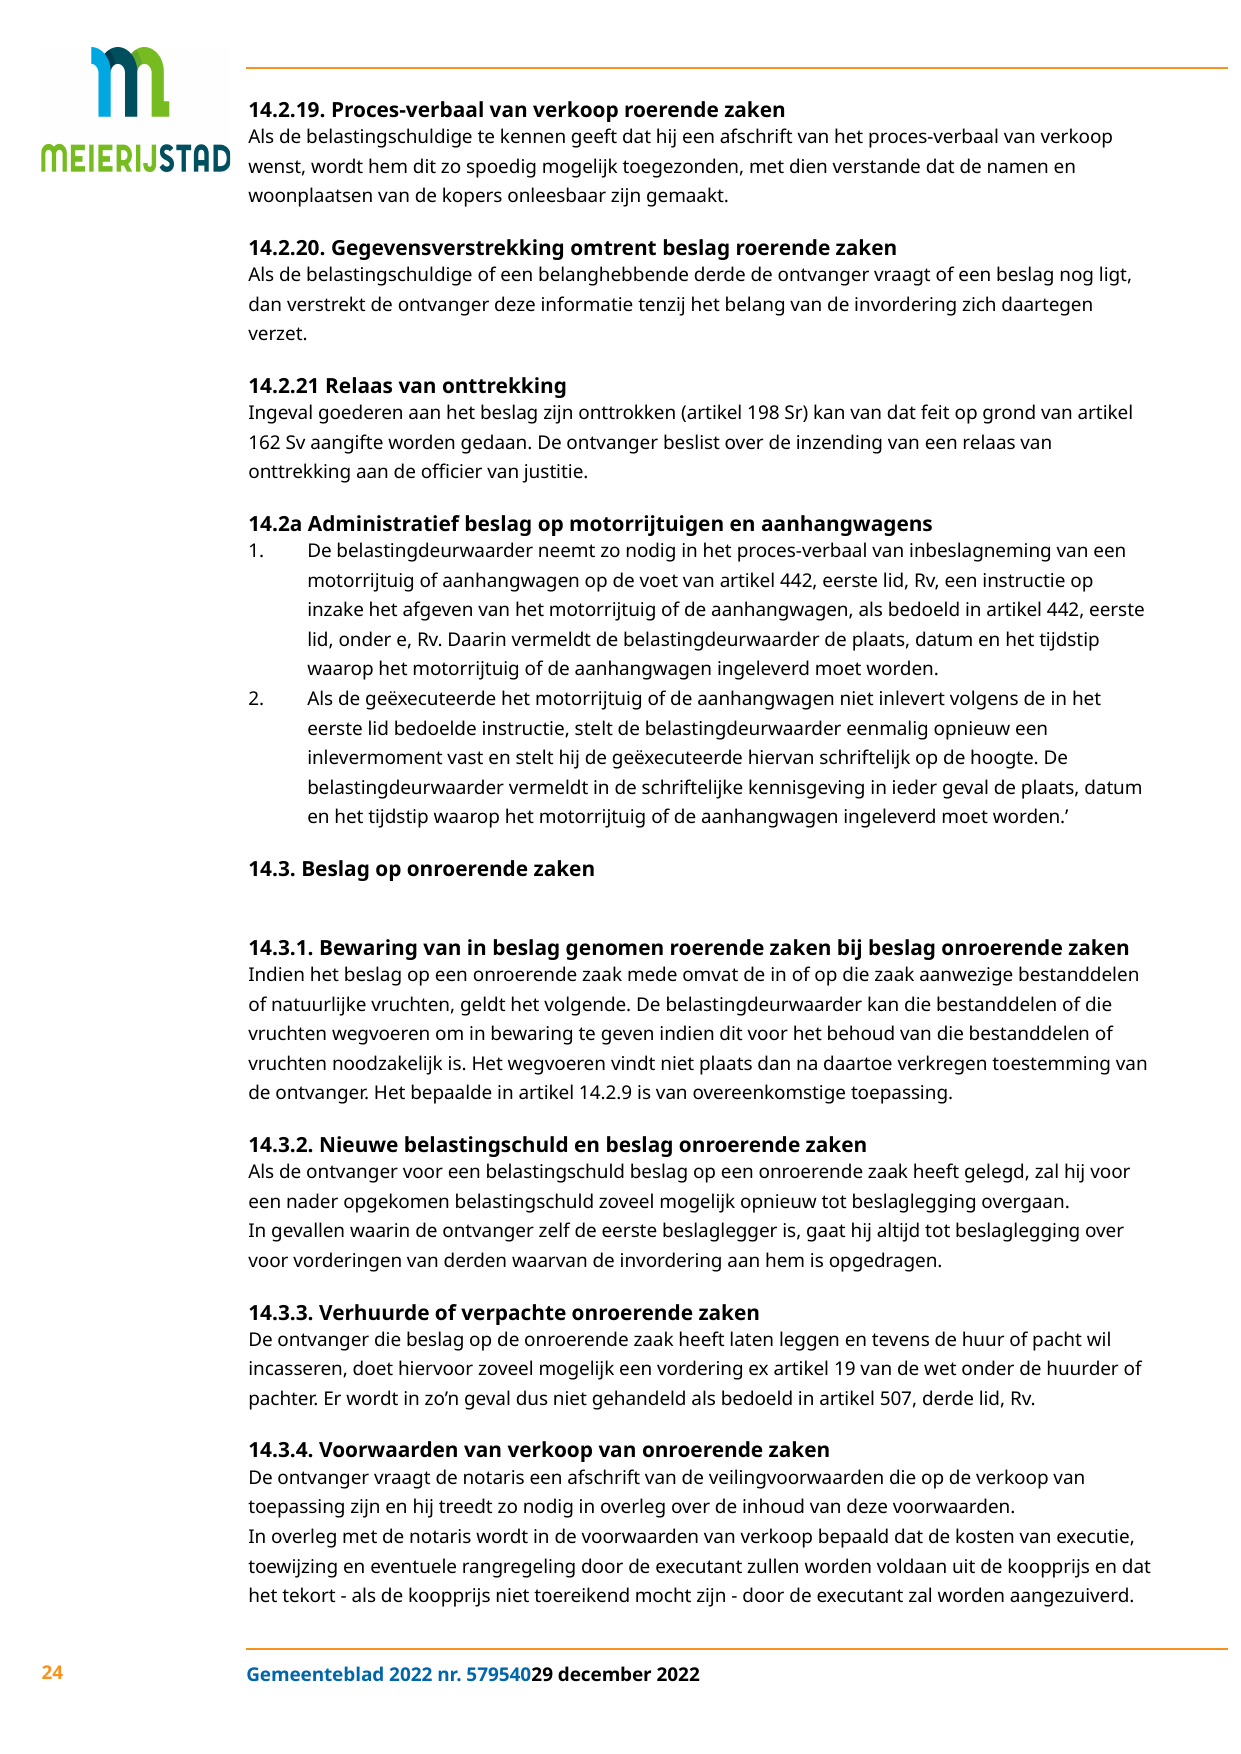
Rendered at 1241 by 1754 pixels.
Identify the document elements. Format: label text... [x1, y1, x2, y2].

text In gevallen waarin de ontvanger zelf de eerste beslaglegger is, gaat hij altijd tot beslaglegging over voor vorderingen van derden waarvan de invordering aan hem is opgedragen. [248, 1218, 1152, 1273]
text Ingeval goederen aan het beslag zijn onttrokken (artikel 198 Sr) kan van dat feit op grond van artikel 162 Sv aangifte worden gedaan. De ontvanger beslist over de inzending van een relaas van onttrekking aan de officier van justitie. [248, 399, 1152, 484]
text 14.2a Administratief beslag op motorrijtuigen en aanhangwagens [248, 509, 1152, 537]
text Indien het beslag op een onroerende zaak mede omvat de in of op die zaak aanwezige bestanddelen of natuurlijke vruchten, geldt het volgende. De belastingdeurwaarder kan die bestanddelen of die vruchten wegvoeren om in bewaring te geven indien dit voor het behoud van die bestanddelen of vruchten noodzakelijk is. Het wegvoeren vindt niet plaats dan na daartoe verkregen toestemming van de ontvanger. Het bepaalde in artikel 14.2.9 is van overeenkomstige toepassing. [248, 961, 1152, 1105]
text 14.2.20. Gegevensverstrekking omtrent beslag roerende zaken [248, 233, 1152, 261]
text 14.3.4. Voorwaarden van verkoop van onroerende zaken [248, 1436, 1152, 1464]
text Als de belastingschuldige of een belanghebbende derde de ontvanger vraagt of een beslag nog ligt, dan verstrekt de ontvanger deze informatie tenzij het belang van de invordering zich daartegen verzet. [248, 261, 1152, 346]
text De ontvanger die beslag op de onroerende zaak heeft laten leggen en tevens de huur of pacht wil incasseren, doet hiervoor zoveel mogelijk een vordering ex artikel 19 van de wet onder de huurder of pachter. Er wordt in zo’n geval dus niet gehandeld als bedoeld in artikel 507, derde lid, Rv. [248, 1326, 1152, 1411]
text 14.2.21 Relaas van onttrekking [248, 371, 1152, 399]
text Als de belastingschuldige te kennen geeft dat hij een afschrift van het proces-verbaal van verkoop wenst, wordt hem dit zo spoedig mogelijk toegezonden, met dien verstande dat de namen en woonplaatsen van de kopers onleesbaar zijn gemaakt. [248, 123, 1152, 208]
list Als de geëxecuteerde het motorrijtuig of de aanhangwagen niet inlevert volgens de in het eerste lid bedoelde instructie, stelt de belastingdeurwaarder eenmalig opnieuw een inlevermoment vast en stelt hij de geëxecuteerde hiervan schriftelijk op de hoogte. De belastingdeurwaarder vermeldt in de schriftelijke kennisgeving in ieder geval de plaats, datum en het tijdstip waarop het motorrijtuig of de aanhangwagen ingeleverd moet worden.’ [248, 685, 1152, 829]
text In overleg met de notaris wordt in de voorwaarden van verkoop bepaald dat de kosten van executie, toewijzing en eventuele rangregeling door de executant zullen worden voldaan uit de koopprijs en dat het tekort - als de koopprijs niet toereikend mocht zijn - door de executant zal worden aangezuiverd. [248, 1523, 1152, 1608]
list De belastingdeurwaarder neemt zo nodig in het proces-verbaal van inbeslagneming van een motorrijtuig of aanhangwagen op de voet van artikel 442, eerste lid, Rv, een instructie op inzake het afgeven van het motorrijtuig of de aanhangwagen, als bedoeld in artikel 442, eerste lid, onder e, Rv. Daarin vermeldt de belastingdeurwaarder de plaats, datum en het tijdstip waarop het motorrijtuig of de aanhangwagen ingeleverd moet worden. [248, 537, 1152, 681]
text Als de ontvanger voor een belastingschuld beslag op een onroerende zaak heeft gelegd, zal hij voor een nader opgekomen belastingschuld zoveel mogelijk opnieuw tot beslaglegging overgaan. [248, 1158, 1152, 1214]
text 14.3.2. Nieuwe belastingschuld en beslag onroerende zaken [248, 1130, 1152, 1158]
text 14.3.1. Bewaring van in beslag genomen roerende zaken bij beslag onroerende zaken [248, 933, 1152, 961]
text 14.3. Beslag op onroerende zaken [248, 854, 1152, 882]
text De ontvanger vraagt de notaris een afschrift van de veilingvoorwaarden die op de verkoop van toepassing zijn en hij treedt zo nodig in overleg over de inhoud van deze voorwaarden. [248, 1464, 1152, 1519]
picture [41, 47, 231, 172]
text 14.2.19. Proces-verbaal van verkoop roerende zaken [248, 95, 1152, 123]
text 14.3.3. Verhuurde of verpachte onroerende zaken [248, 1298, 1152, 1326]
